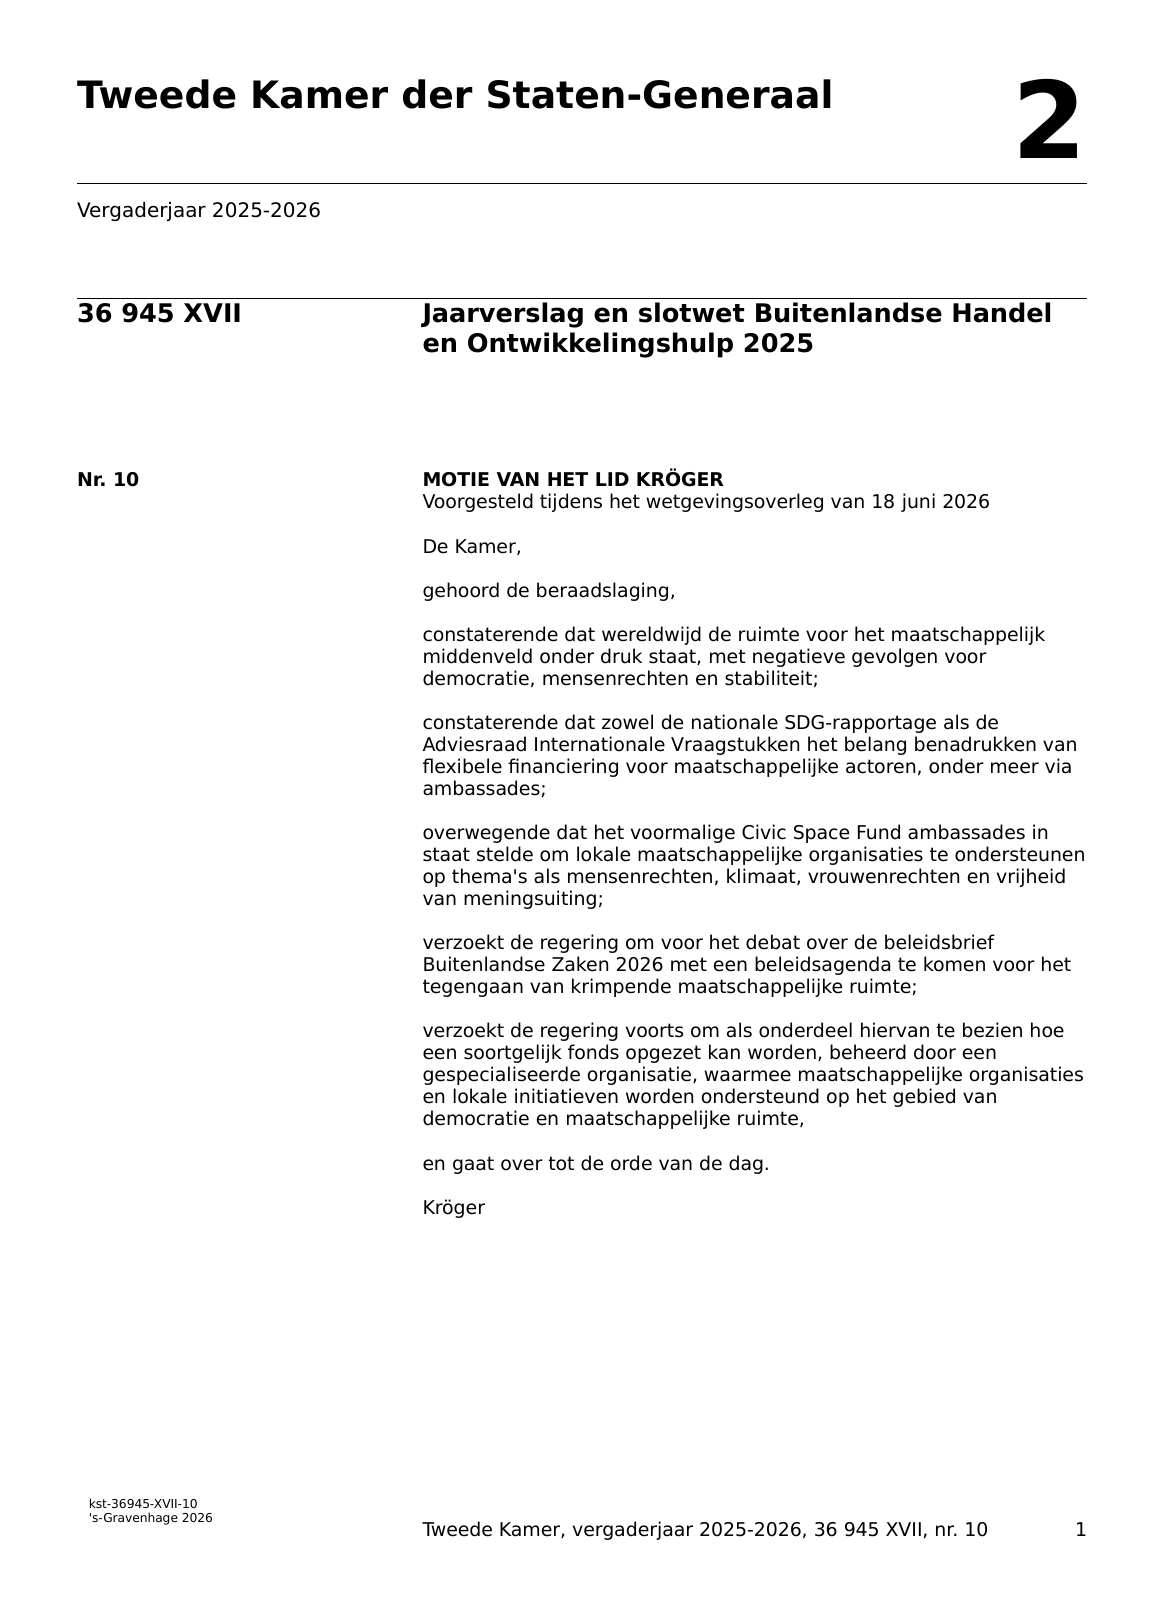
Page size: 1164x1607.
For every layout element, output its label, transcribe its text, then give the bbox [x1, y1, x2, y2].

text constaterende dat wereldwijd de ruimte voor het maatschappelijk middenveld onder druk staat, met negatieve gevolgen voor democratie, mensenrechten en stabiliteit; [422, 624, 1087, 690]
subtitle 36 945 XVII Jaarverslag en slotwet Buitenlandse Handel en Ontwikkelingshulp 2025 [77, 299, 1087, 358]
subtitle Nr. 10 MOTIE VAN HET LID KRÖGER [77, 469, 1087, 491]
text De Kamer, [422, 536, 1087, 557]
table_header 2 [886, 59, 1087, 183]
text kst-36945-XVII-10 [88, 1497, 323, 1511]
text constaterende dat zowel de nationale SDG-rapportage als de Adviesraad Internationale Vraagstukken het belang benadrukken van flexibele financiering voor maatschappelijke actoren, onder meer via ambassades; [422, 712, 1087, 800]
text en gaat over tot de orde van de dag. [422, 1152, 1087, 1174]
text gehoord de beraadslaging, [422, 580, 1087, 602]
text overwegende dat het voormalige Civic Space Fund ambassades in staat stelde om lokale maatschappelijke organisaties te ondersteunen op thema's als mensenrechten, klimaat, vrouwenrechten en vrijheid van meningsuiting; [422, 822, 1087, 910]
text Voorgesteld tijdens het wetgevingsoverleg van 18 juni 2026 [422, 491, 1087, 513]
text 's-Gravenhage 2026 [88, 1511, 323, 1525]
table_cell Vergaderjaar 2025-2026 [77, 184, 1087, 298]
table_header Tweede Kamer der Staten-Generaal [77, 59, 886, 183]
text verzoekt de regering om voor het debat over de beleidsbrief Buitenlandse Zaken 2026 met een beleidsagenda te komen voor het tegengaan van krimpende maatschappelijke ruimte; [422, 932, 1087, 998]
text verzoekt de regering voorts om als onderdeel hiervan te bezien hoe een soortgelijk fonds opgezet kan worden, beheerd door een gespecialiseerde organisatie, waarmee maatschappelijke organisaties en lokale initiatieven worden ondersteund op het gebied van democratie en maatschappelijke ruimte, [422, 1020, 1087, 1130]
text Kröger [422, 1197, 1087, 1218]
